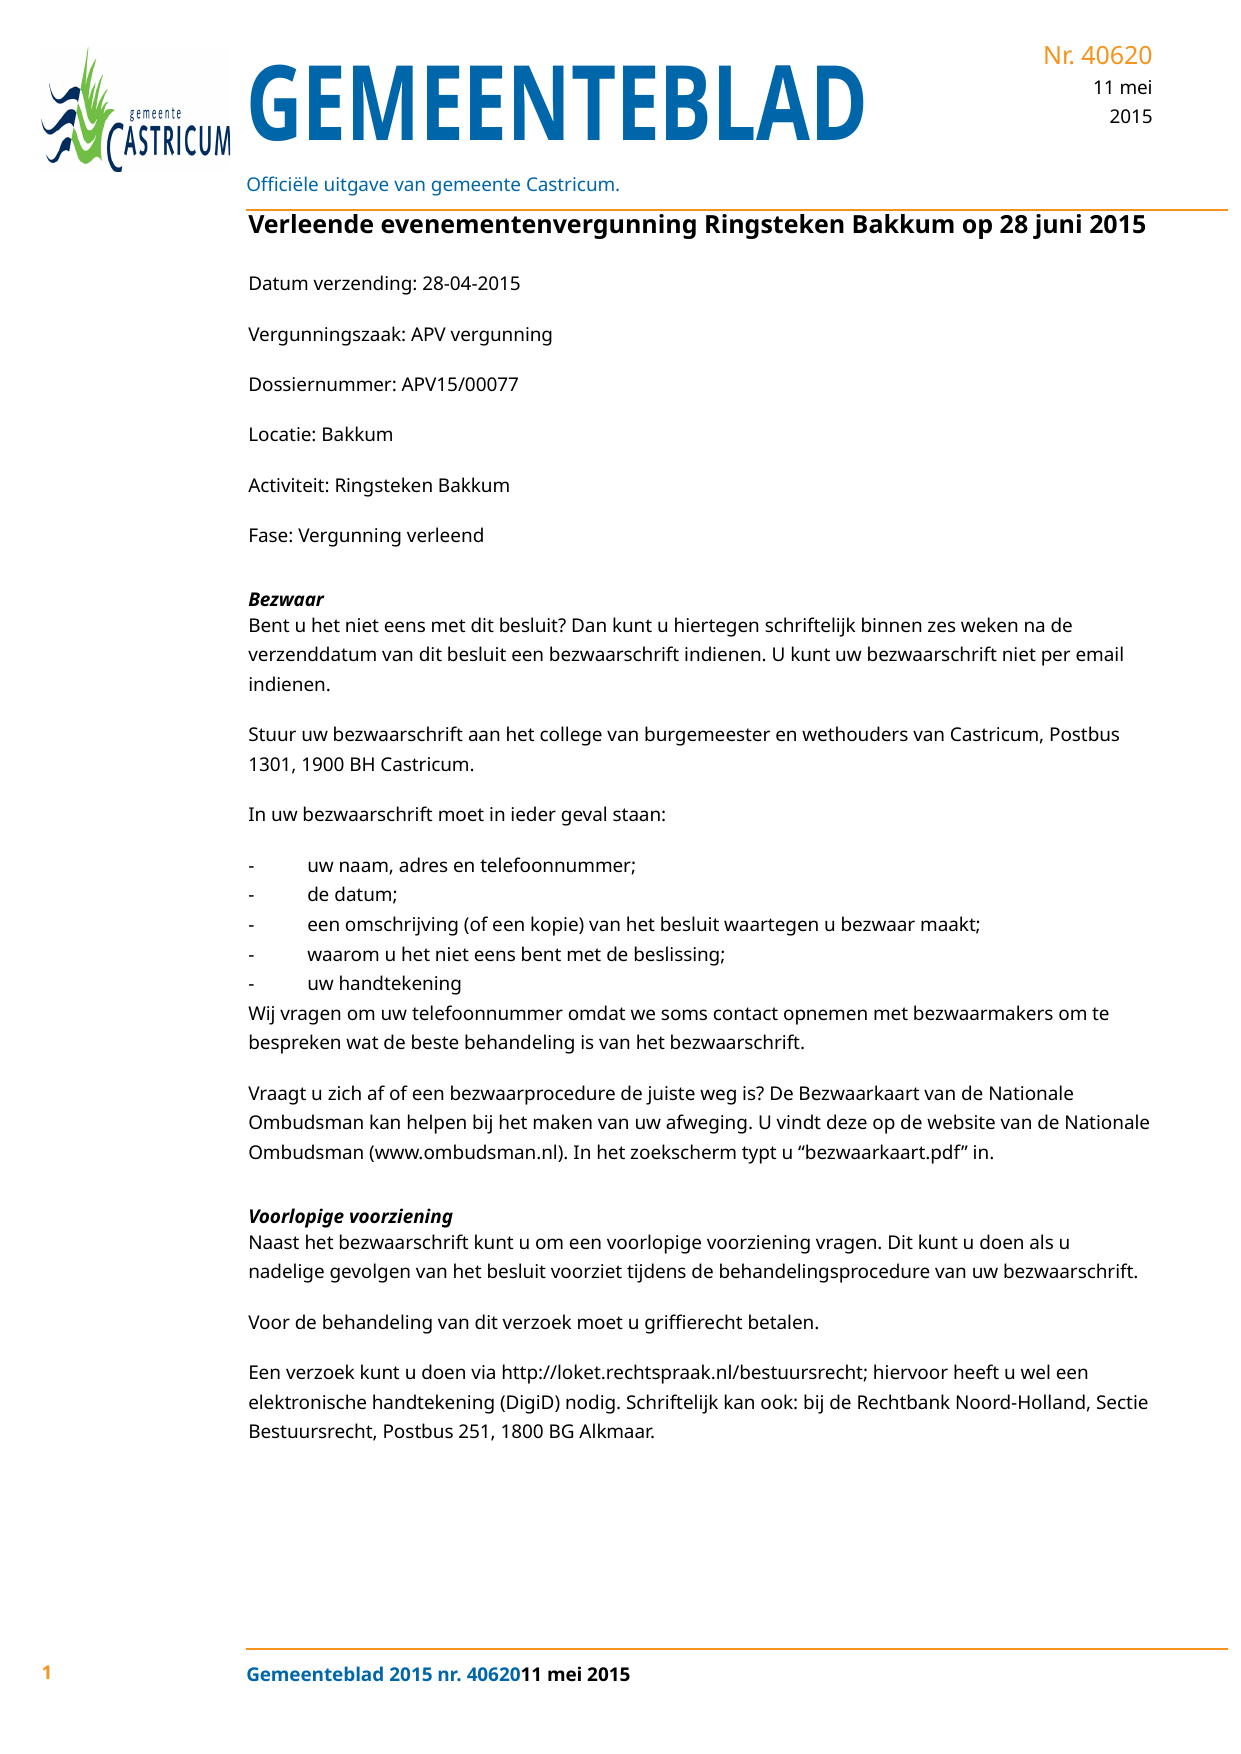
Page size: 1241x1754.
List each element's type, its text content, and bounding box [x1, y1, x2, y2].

text Naast het bezwaarschrift kunt u om een voorlopige voorziening vragen. Dit kunt u doen als u nadelige gevolgen van het besluit voorziet tijdens de behandelingsprocedure van uw bezwaarschrift. [248, 1229, 1152, 1284]
list uw naam, adres en telefoonnummer; [248, 852, 1152, 878]
text Bezwaar [248, 586, 1152, 612]
text Voorlopige voorziening [248, 1203, 1152, 1229]
text Bent u het niet eens met dit besluit? Dan kunt u hiertegen schriftelijk binnen zes weken na de verzenddatum van dit besluit een bezwaarschrift indienen. U kunt uw bezwaarschrift niet per email indienen. [248, 612, 1152, 697]
text Wij vragen om uw telefoonnummer omdat we soms contact opnemen met bezwaarmakers om te bespreken wat de beste behandeling is van het bezwaarschrift. [248, 1000, 1152, 1055]
text Activiteit: Ringsteken Bakkum [248, 472, 1152, 498]
list een omschrijving (of een kopie) van het besluit waartegen u bezwaar maakt; [248, 911, 1152, 937]
text Een verzoek kunt u doen via http://loket.rechtspraak.nl/bestuursrecht; hiervoor heeft u wel een elektronische handtekening (DigiD) nodig. Schriftelijk kan ook: bij de Rechtbank Noord-Holland, Sectie Bestuursrecht, Postbus 251, 1800 BG Alkmaar. [248, 1359, 1152, 1444]
text Fase: Vergunning verleend [248, 522, 1152, 548]
text Vergunningszaak: APV vergunning [248, 321, 1152, 346]
text Verleende evenementenvergunning Ringsteken Bakkum op 28 juni 2015 [248, 211, 1152, 241]
text Stuur uw bezwaarschrift aan het college van burgemeester en wethouders van Castricum, Postbus 1301, 1900 BH Castricum. [248, 722, 1152, 777]
text Locatie: Bakkum [248, 422, 1152, 447]
text Dossiernummer: APV15/00077 [248, 371, 1152, 397]
list de datum; [248, 882, 1152, 907]
picture [41, 47, 231, 172]
text Voor de behandeling van dit verzoek moet u griffierecht betalen. [248, 1309, 1152, 1334]
text Datum verzending: 28-04-2015 [248, 270, 1152, 296]
text Vraagt u zich af of een bezwaarprocedure de juiste weg is? De Bezwaarkaart van de Nationale Ombudsman kan helpen bij het maken van uw afweging. U vindt deze op de website van de Nationale Ombudsman (www.ombudsman.nl). In het zoekscherm typt u “bezwaarkaart.pdf” in. [248, 1080, 1152, 1165]
list waarom u het niet eens bent met de beslissing; [248, 941, 1152, 967]
list uw handtekening [248, 970, 1152, 996]
text In uw bezwaarschrift moet in ieder geval staan: [248, 802, 1152, 827]
